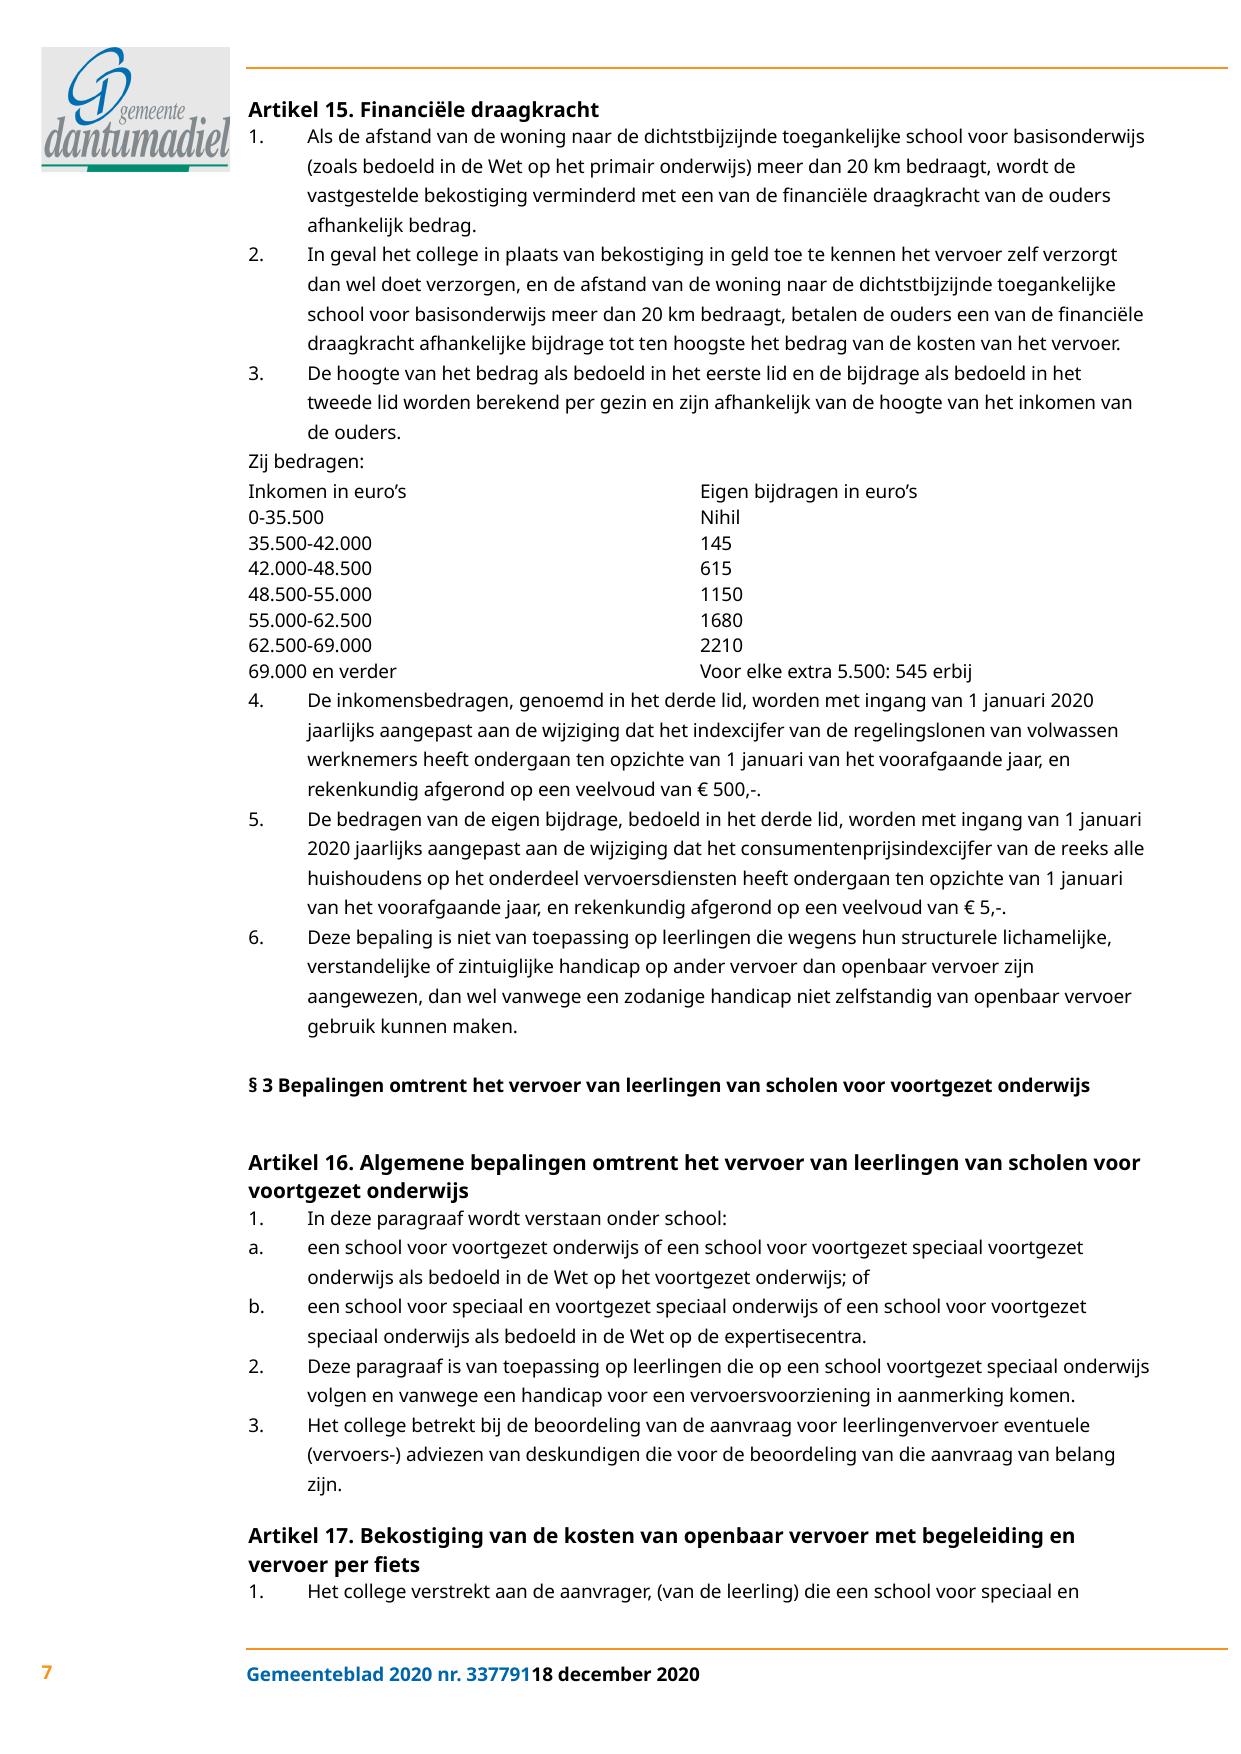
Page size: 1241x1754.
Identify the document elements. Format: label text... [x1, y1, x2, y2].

table_cell Nihil [700, 504, 1152, 530]
text Artikel 16. Algemene bepalingen omtrent het vervoer van leerlingen van scholen voor voortgezet onderwijs [248, 1148, 1152, 1205]
list Deze paragraaf is van toepassing op leerlingen die op een school voortgezet speciaal onderwijs volgen en vanwege een handicap voor een vervoersvoorziening in aanmerking komen. [248, 1353, 1152, 1408]
list Als de afstand van de woning naar de dichtstbijzijnde toegankelijke school voor basisonderwijs (zoals bedoeld in de Wet op het primair onderwijs) meer dan 20 km bedraagt, wordt de vastgestelde bekostiging verminderd met een van de financiële draagkracht van de ouders afhankelijk bedrag. [248, 123, 1152, 238]
list een school voor speciaal en voortgezet speciaal onderwijs of een school voor voortgezet speciaal onderwijs als bedoeld in de Wet op de expertisecentra. [248, 1294, 1152, 1349]
text Artikel 17. Bekostiging van de kosten van openbaar vervoer met begeleiding en vervoer per fiets [248, 1522, 1152, 1578]
table_cell 615 [700, 556, 1152, 581]
list In deze paragraaf wordt verstaan onder school: [248, 1205, 1152, 1231]
list De inkomensbedragen, genoemd in het derde lid, worden met ingang van 1 januari 2020 jaarlijks aangepast aan de wijziging dat het indexcijfer van de regelingslonen van volwassen werknemers heeft ondergaan ten opzichte van 1 januari van het voorafgaande jaar, en rekenkundig afgerond op een veelvoud van € 500,-. [248, 687, 1152, 802]
table_cell 0-35.500 [248, 504, 700, 530]
table_cell 62.500-69.000 [248, 633, 700, 658]
list In geval het college in plaats van bekostiging in geld toe te kennen het vervoer zelf verzorgt dan wel doet verzorgen, en de afstand van de woning naar de dichtstbijzijnde toegankelijke school voor basisonderwijs meer dan 20 km bedraagt, betalen de ouders een van de financiële draagkracht afhankelijke bijdrage tot ten hoogste het bedrag van de kosten van het vervoer. [248, 242, 1152, 356]
text § 3 Bepalingen omtrent het vervoer van leerlingen van scholen voor voortgezet onderwijs [248, 1072, 1152, 1098]
table_cell 1150 [700, 581, 1152, 607]
table_cell 2210 [700, 633, 1152, 658]
table_cell 35.500-42.000 [248, 530, 700, 556]
table_cell 69.000 en verder [248, 659, 700, 684]
text Artikel 15. Financiële draagkracht [248, 95, 1152, 123]
table_header Eigen bijdragen in euro’s [700, 478, 1152, 504]
list De hoogte van het bedrag als bedoeld in het eerste lid en de bijdrage als bedoeld in het tweede lid worden berekend per gezin en zijn afhankelijk van de hoogte van het inkomen van de ouders. [248, 360, 1152, 445]
list een school voor voortgezet onderwijs of een school voor voortgezet speciaal voortgezet onderwijs als bedoeld in de Wet op het voortgezet onderwijs; of [248, 1234, 1152, 1290]
table_cell 55.000-62.500 [248, 607, 700, 633]
table_cell 42.000-48.500 [248, 556, 700, 581]
table_header Inkomen in euro’s [248, 478, 700, 504]
table_cell 145 [700, 530, 1152, 556]
list De bedragen van de eigen bijdrage, bedoeld in het derde lid, worden met ingang van 1 januari 2020 jaarlijks aangepast aan de wijziging dat het consumentenprijsindexcijfer van de reeks alle huishoudens op het onderdeel vervoersdiensten heeft ondergaan ten opzichte van 1 januari van het voorafgaande jaar, en rekenkundig afgerond op een veelvoud van € 5,-. [248, 806, 1152, 920]
list Het college betrekt bij de beoordeling van de aanvraag voor leerlingenvervoer eventuele (vervoers-) adviezen van deskundigen die voor de beoordeling van die aanvraag van belang zijn. [248, 1412, 1152, 1497]
picture [41, 47, 231, 172]
table_cell 48.500-55.000 [248, 581, 700, 607]
list Deze bepaling is niet van toepassing op leerlingen die wegens hun structurele lichamelijke, verstandelijke of zintuiglijke handicap op ander vervoer dan openbaar vervoer zijn aangewezen, dan wel vanwege een zodanige handicap niet zelfstandig van openbaar vervoer gebruik kunnen maken. [248, 924, 1152, 1038]
table_cell Voor elke extra 5.500: 545 erbij [700, 659, 1152, 684]
table_cell 1680 [700, 607, 1152, 633]
text Zij bedragen: [248, 449, 1152, 474]
list Het college verstrekt aan de aanvrager, (van de leerling) die een school voor speciaal en [248, 1578, 1152, 1604]
